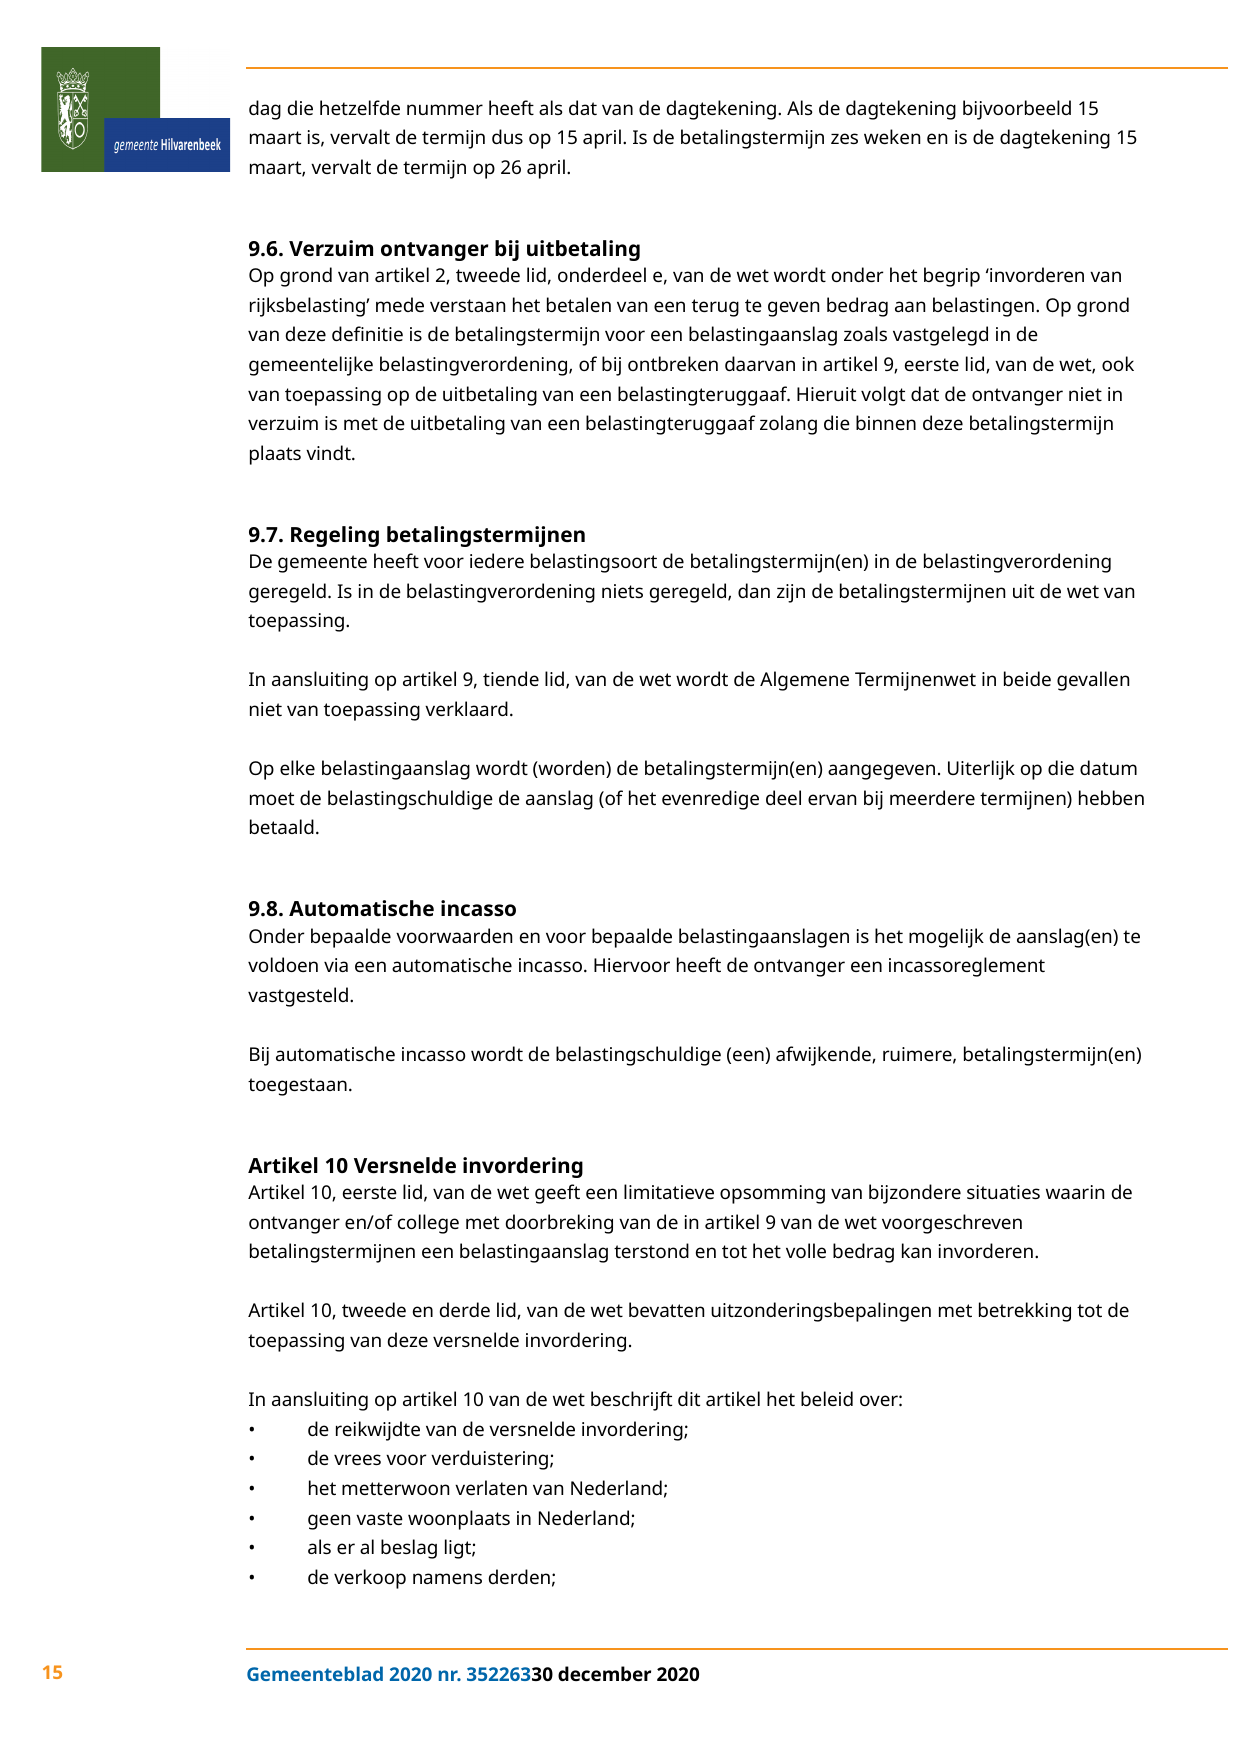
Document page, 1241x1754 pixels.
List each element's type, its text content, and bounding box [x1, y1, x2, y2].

text Bij automatische incasso wordt de belastingschuldige (een) afwijkende, ruimere, betalingstermijn(en) toegestaan. [248, 1041, 1152, 1097]
list de verkoop namens derden; [248, 1564, 1152, 1590]
list de reikwijdte van de versnelde invordering; [248, 1416, 1152, 1442]
text Artikel 10, tweede en derde lid, van de wet bevatten uitzonderingsbepalingen met betrekking tot de toepassing van deze versnelde invordering. [248, 1298, 1152, 1353]
text In aansluiting op artikel 9, tiende lid, van de wet wordt de Algemene Termijnenwet in beide gevallen niet van toepassing verklaard. [248, 667, 1152, 722]
text dag die hetzelfde nummer heeft als dat van de dagtekening. Als de dagtekening bijvoorbeeld 15 maart is, vervalt de termijn dus op 15 april. Is de betalingstermijn zes weken en is de dagtekening 15 maart, vervalt de termijn op 26 april. [248, 95, 1152, 180]
text Artikel 10, eerste lid, van de wet geeft een limitatieve opsomming van bijzondere situaties waarin de ontvanger en/of college met doorbreking van de in artikel 9 van de wet voorgeschreven betalingstermijnen een belastingaanslag terstond en tot het volle bedrag kan invorderen. [248, 1179, 1152, 1264]
text De gemeente heeft voor iedere belastingsoort de betalingstermijn(en) in de belastingverordening geregeld. Is in de belastingverordening niets geregeld, dan zijn de betalingstermijnen uit de wet van toepassing. [248, 548, 1152, 633]
text Op elke belastingaanslag wordt (worden) de betalingstermijn(en) aangegeven. Uiterlijk op die datum moet de belastingschuldige de aanslag (of het evenredige deel ervan bij meerdere termijnen) hebben betaald. [248, 755, 1152, 840]
text Onder bepaalde voorwaarden en voor bepaalde belastingaanslagen is het mogelijk de aanslag(en) te voldoen via een automatische incasso. Hiervoor heeft de ontvanger een incassoreglement vastgesteld. [248, 923, 1152, 1008]
text 9.8. Automatische incasso [248, 894, 1152, 923]
text Op grond van artikel 2, tweede lid, onderdeel e, van de wet wordt onder het begrip ‘invorderen van rijksbelasting’ mede verstaan het betalen van een terug te geven bedrag aan belastingen. Op grond van deze definitie is de betalingstermijn voor een belastingaanslag zoals vastgelegd in de gemeentelijke belastingverordening, of bij ontbreken daarvan in artikel 9, eerste lid, van de wet, ook van toepassing op de uitbetaling van een belastingteruggaaf. Hieruit volgt dat de ontvanger niet in verzuim is met de uitbetaling van een belastingteruggaaf zolang die binnen deze betalingstermijn plaats vindt. [248, 262, 1152, 466]
text Artikel 10 Versnelde invordering [248, 1151, 1152, 1179]
list de vrees voor verduistering; [248, 1446, 1152, 1471]
text 9.6. Verzuim ontvanger bij uitbetaling [248, 234, 1152, 262]
text 9.7. Regeling betalingstermijnen [248, 520, 1152, 548]
list geen vaste woonplaats in Nederland; [248, 1505, 1152, 1531]
picture [41, 47, 231, 172]
text In aansluiting op artikel 10 van de wet beschrijft dit artikel het beleid over: [248, 1386, 1152, 1412]
list als er al beslag ligt; [248, 1534, 1152, 1560]
list het metterwoon verlaten van Nederland; [248, 1475, 1152, 1501]
